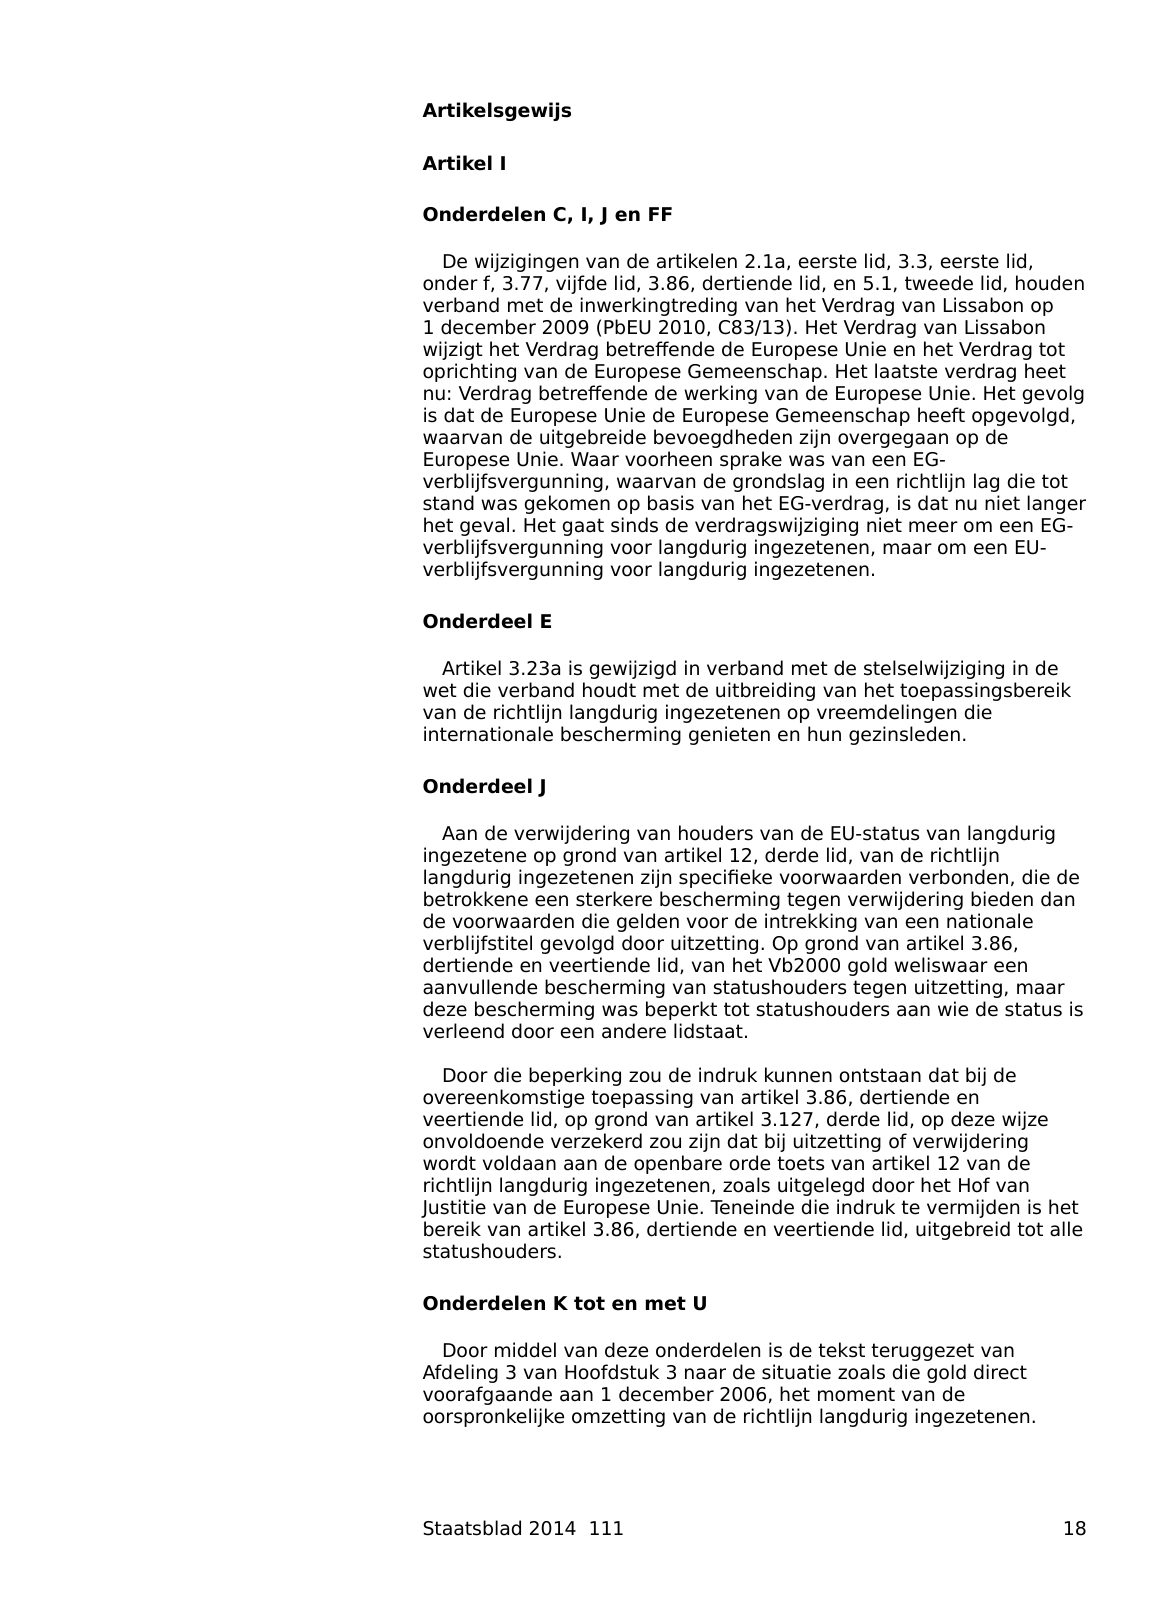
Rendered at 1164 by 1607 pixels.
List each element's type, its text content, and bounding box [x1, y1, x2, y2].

subtitle Onderdeel J [422, 776, 1087, 798]
text Door middel van deze onderdelen is de tekst teruggezet van Afdeling 3 van Hoofdstuk 3 naar de situatie zoals die gold direct voorafgaande aan 1 december 2006, het moment van de oorspronkelijke omzetting van de richtlijn langdurig ingezetenen. [422, 1340, 1087, 1428]
text Door die beperking zou de indruk kunnen ontstaan dat bij de overeenkomstige toepassing van artikel 3.86, dertiende en veertiende lid, op grond van artikel 3.127, derde lid, op deze wijze onvoldoende verzekerd zou zijn dat bij uitzetting of verwijdering wordt voldaan aan de openbare orde toets van artikel 12 van de richtlijn langdurig ingezetenen, zoals uitgelegd door het Hof van Justitie van de Europese Unie. Teneinde die indruk te vermijden is het bereik van artikel 3.86, dertiende en veertiende lid, uitgebreid tot alle statushouders. [422, 1065, 1087, 1263]
subtitle Onderdelen K tot en met U [422, 1293, 1087, 1315]
text De wijzigingen van de artikelen 2.1a, eerste lid, 3.3, eerste lid, onder f, 3.77, vijfde lid, 3.86, dertiende lid, en 5.1, tweede lid, houden verband met de inwerkingtreding van het Verdrag van Lissabon op 1 december 2009 (PbEU 2010, C83/13). Het Verdrag van Lissabon wijzigt het Verdrag betreffende de Europese Unie en het Verdrag tot oprichting van de Europese Gemeenschap. Het laatste verdrag heet nu: Verdrag betreffende de werking van de Europese Unie. Het gevolg is dat de Europese Unie de Europese Gemeenschap heeft opgevolgd, waarvan de uitgebreide bevoegdheden zijn overgegaan op de Europese Unie. Waar voorheen sprake was van een EG-verblijfsvergunning, waarvan de grondslag in een richtlijn lag die tot stand was gekomen op basis van het EG-verdrag, is dat nu niet langer het geval. Het gaat sinds de verdragswijziging niet meer om een EG-verblijfsvergunning voor langdurig ingezetenen, maar om een EU-verblijfsvergunning voor langdurig ingezetenen. [422, 251, 1087, 581]
text Artikel 3.23a is gewijzigd in verband met de stelselwijziging in de wet die verband houdt met de uitbreiding van het toepassingsbereik van de richtlijn langdurig ingezetenen op vreemdelingen die internationale bescherming genieten en hun gezinsleden. [422, 658, 1087, 746]
subtitle Onderdelen C, I, J en FF [422, 204, 1087, 226]
subtitle Artikelsgewijs [422, 100, 1087, 122]
subtitle Onderdeel E [422, 611, 1087, 633]
subtitle Artikel I [422, 152, 1087, 174]
text Aan de verwijdering van houders van de EU-status van langdurig ingezetene op grond van artikel 12, derde lid, van de richtlijn langdurig ingezetenen zijn specifieke voorwaarden verbonden, die de betrokkene een sterkere bescherming tegen verwijdering bieden dan de voorwaarden die gelden voor de intrekking van een nationale verblijfstitel gevolgd door uitzetting. Op grond van artikel 3.86, dertiende en veertiende lid, van het Vb2000 gold weliswaar een aanvullende bescherming van statushouders tegen uitzetting, maar deze bescherming was beperkt tot statushouders aan wie de status is verleend door een andere lidstaat. [422, 823, 1087, 1043]
